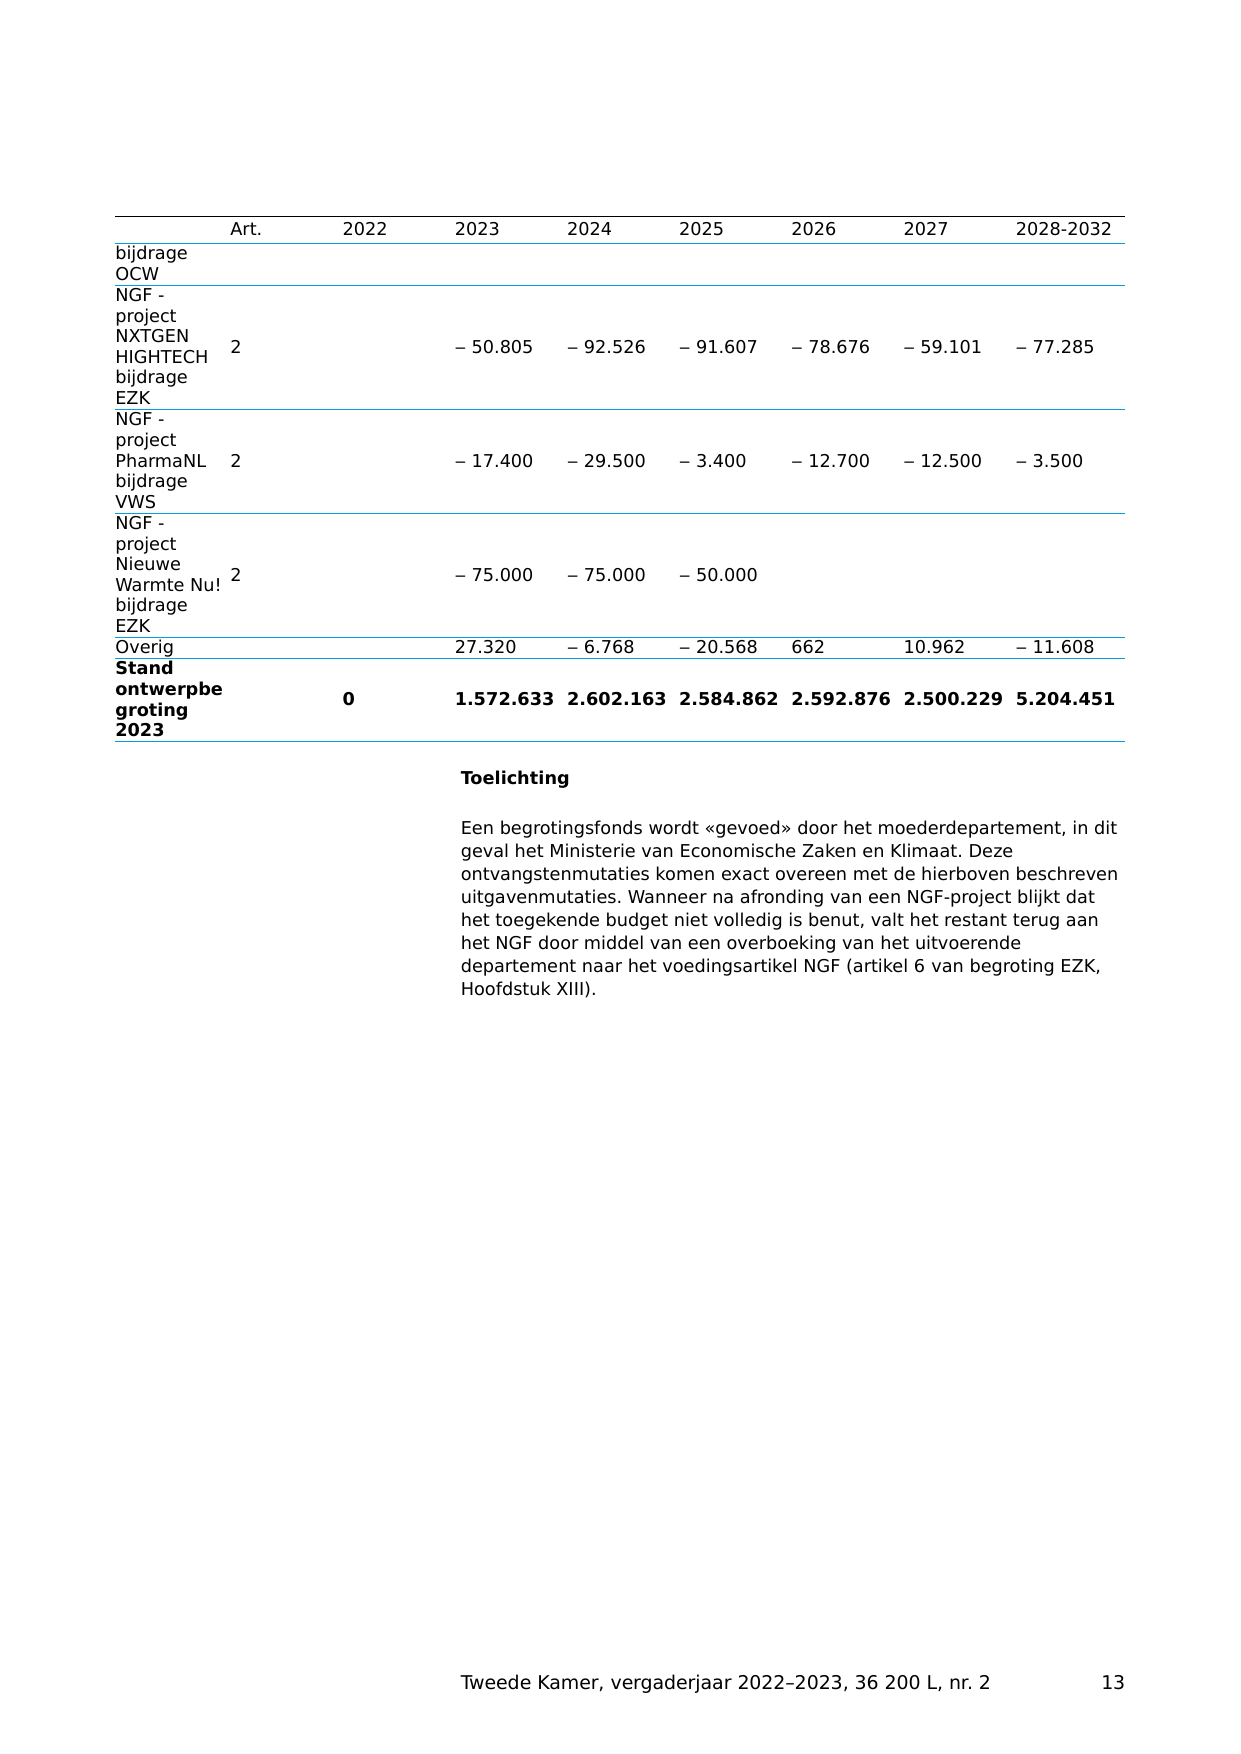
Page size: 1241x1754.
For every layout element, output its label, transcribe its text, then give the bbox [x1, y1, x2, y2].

table_cell [676, 244, 788, 284]
table_cell ‒ 12.500 [900, 410, 1013, 512]
table_cell 2 [227, 286, 339, 409]
table_cell [900, 244, 1013, 284]
table_cell ‒ 29.500 [564, 410, 676, 512]
table_cell ‒ 50.805 [452, 286, 564, 409]
table_cell [340, 638, 452, 658]
table_cell [227, 659, 339, 741]
table_cell ‒ 78.676 [788, 286, 900, 409]
table_cell 2 [227, 514, 339, 637]
table_cell ‒ 75.000 [452, 514, 564, 637]
table_cell [564, 244, 676, 284]
table_cell 1.572.633 [452, 659, 564, 741]
table_cell [340, 244, 452, 284]
table_cell [900, 514, 1013, 637]
table_cell 2028-2032 [1013, 217, 1125, 243]
table_cell ‒ 11.608 [1013, 638, 1125, 658]
table_cell bijdrage OCW [115, 244, 227, 284]
table_cell ‒ 20.568 [676, 638, 788, 658]
table_cell 2024 [564, 217, 676, 243]
table_cell 5.204.451 [1013, 659, 1125, 741]
table_cell ‒ 75.000 [564, 514, 676, 637]
table_cell NGF - project Nieuwe Warmte Nu! bijdrage EZK [115, 514, 227, 637]
table_cell 2.602.163 [564, 659, 676, 741]
table_cell 0 [340, 659, 452, 741]
table_cell 27.320 [452, 638, 564, 658]
text Toelichting [461, 766, 1125, 789]
table_cell ‒ 3.400 [676, 410, 788, 512]
table_cell [340, 514, 452, 637]
table_cell 2.500.229 [900, 659, 1013, 741]
table_cell ‒ 3.500 [1013, 410, 1125, 512]
table_cell NGF - project PharmaNL bijdrage VWS [115, 410, 227, 512]
table_header Tabel 3 Belangrijkste beleidsmatige ontvangstenmutaties t.o.v. vorig jaar (bedragen x € 1.000) [115, 191, 1125, 216]
table_cell NGF - project NXTGEN HIGHTECH bijdrage EZK [115, 286, 227, 409]
table_cell 2 [227, 410, 339, 512]
table_cell 2022 [340, 217, 452, 243]
table_cell ‒ 92.526 [564, 286, 676, 409]
table_cell ‒ 6.768 [564, 638, 676, 658]
table_cell Overig [115, 638, 227, 658]
table_cell 2025 [676, 217, 788, 243]
table_cell [1013, 244, 1125, 284]
table_cell 2027 [900, 217, 1013, 243]
table_cell [340, 286, 452, 409]
table_cell Stand ontwerpbegroting 2023 [115, 659, 227, 741]
table_cell 2.592.876 [788, 659, 900, 741]
table_cell [788, 514, 900, 637]
table_cell [340, 410, 452, 512]
table_cell Art. [227, 217, 339, 243]
table_cell 2026 [788, 217, 900, 243]
table_cell [788, 244, 900, 284]
table_cell 10.962 [900, 638, 1013, 658]
table_cell [227, 638, 339, 658]
table_cell [227, 244, 339, 284]
text Een begrotingsfonds wordt «gevoed» door het moederdepartement, in dit geval het Ministerie van Economische Zaken en Klimaat. Deze ontvangstenmutaties komen exact overeen met de hierboven beschreven uitgavenmutaties. Wanneer na afronding van een NGF-project blijkt dat het toegekende budget niet volledig is benut, valt het restant terug aan het NGF door middel van een overboeking van het uitvoerende departement naar het voedingsartikel NGF (artikel 6 van begroting EZK, Hoofdstuk XIII). [461, 816, 1125, 1000]
table_cell ‒ 12.700 [788, 410, 900, 512]
table_cell ‒ 50.000 [676, 514, 788, 637]
table_cell [115, 217, 227, 243]
table_cell [452, 244, 564, 284]
table_cell ‒ 91.607 [676, 286, 788, 409]
table_cell 2.584.862 [676, 659, 788, 741]
table_cell ‒ 59.101 [900, 286, 1013, 409]
table_cell ‒ 77.285 [1013, 286, 1125, 409]
table_cell 2023 [452, 217, 564, 243]
table_cell [1013, 514, 1125, 637]
table_cell 662 [788, 638, 900, 658]
table_cell ‒ 17.400 [452, 410, 564, 512]
